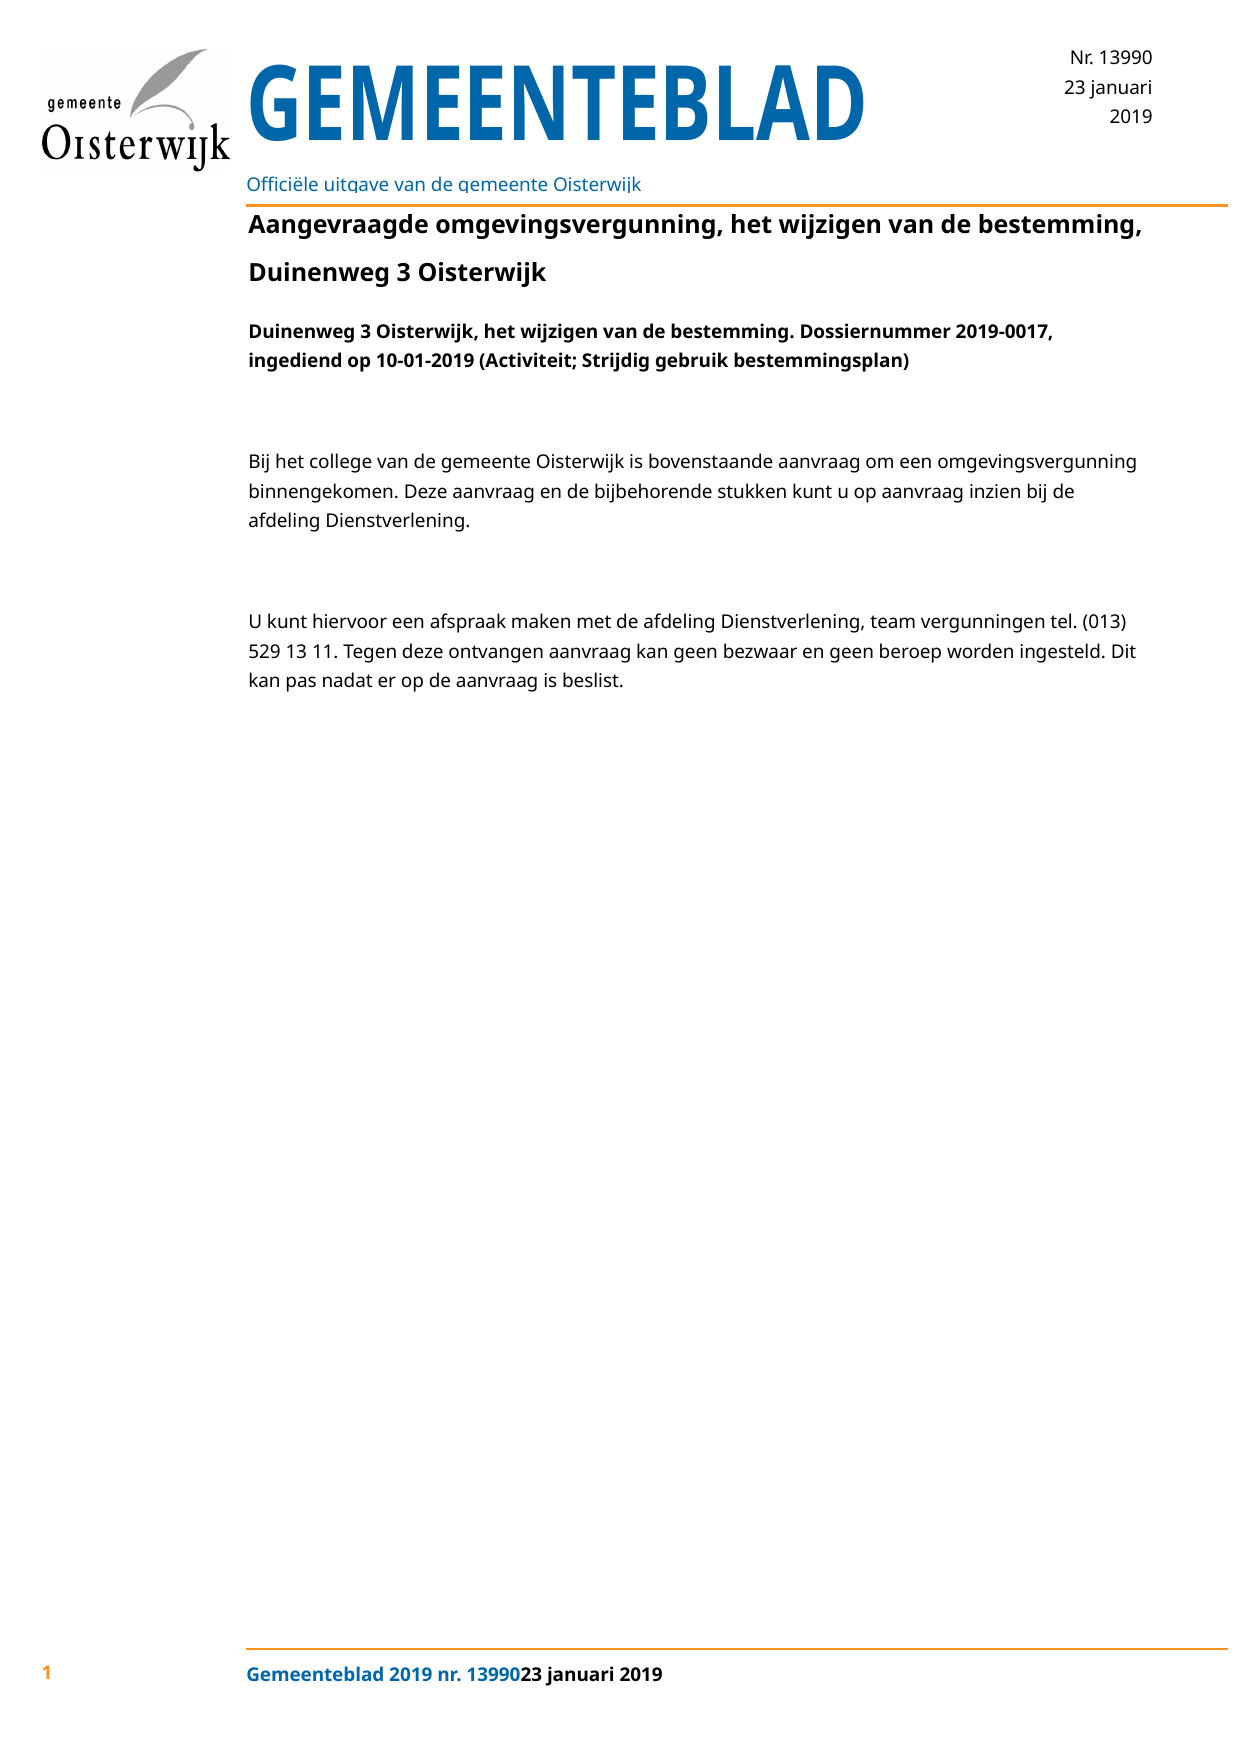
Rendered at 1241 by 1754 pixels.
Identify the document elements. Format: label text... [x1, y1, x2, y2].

text Aangevraagde omgevingsvergunning, het wijzigen van de bestemming, Duinenweg 3 Oisterwijk [248, 207, 1152, 288]
picture [41, 47, 231, 172]
text U kunt hiervoor een afspraak maken met de afdeling Dienstverlening, team vergunningen tel. (013) 529 13 11. Tegen deze ontvangen aanvraag kan geen bezwaar en geen beroep worden ingesteld. Dit kan pas nadat er op de aanvraag is beslist. [248, 608, 1152, 693]
text Bij het college van de gemeente Oisterwijk is bovenstaande aanvraag om een omgevingsvergunning binnengekomen. Deze aanvraag en de bijbehorende stukken kunt u op aanvraag inzien bij de afdeling Dienstverlening. [248, 448, 1152, 533]
text Duinenweg 3 Oisterwijk, het wijzigen van de bestemming. Dossiernummer 2019-0017, ingediend op 10-01-2019 (Activiteit; Strijdig gebruik bestemmingsplan) [248, 318, 1152, 373]
